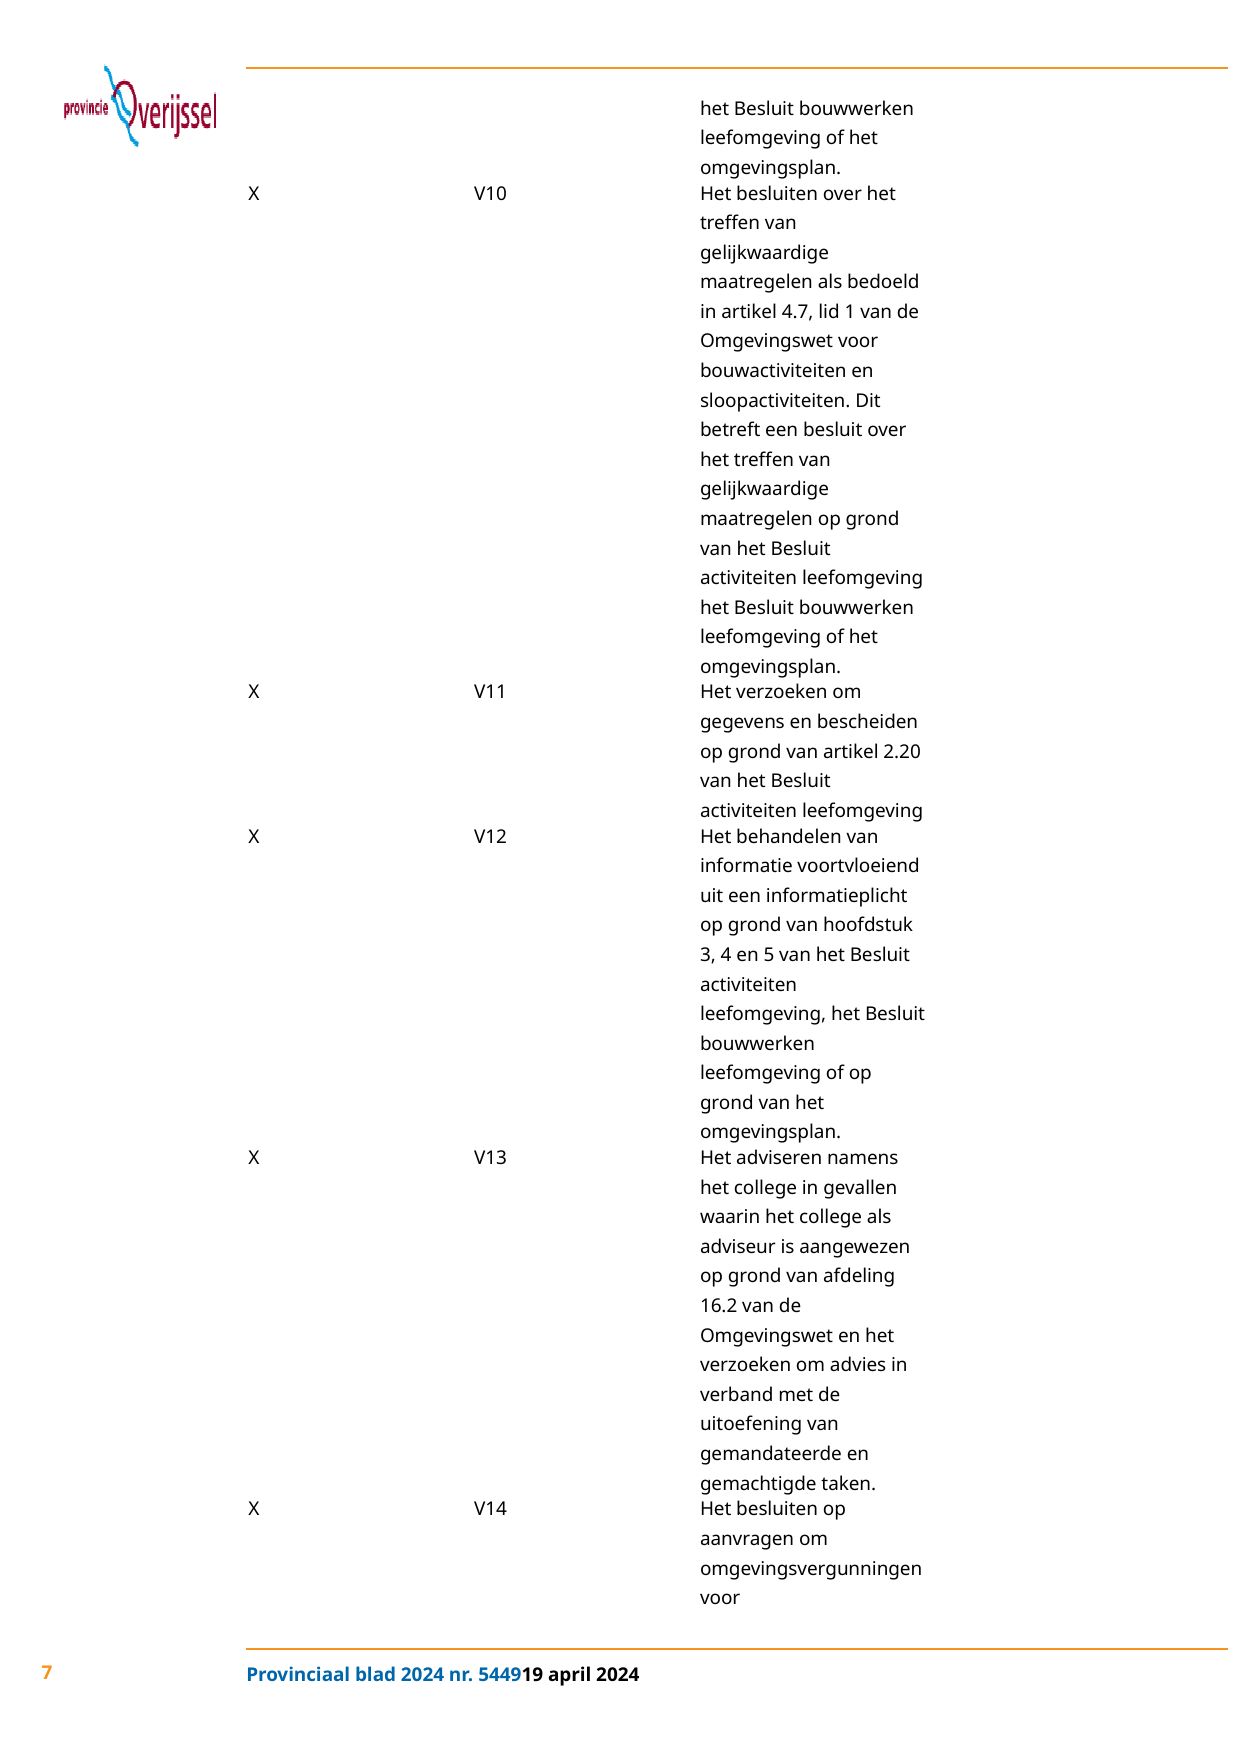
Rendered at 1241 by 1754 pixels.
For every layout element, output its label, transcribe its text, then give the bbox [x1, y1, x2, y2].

table_cell V12 [474, 823, 700, 1144]
table_cell [926, 1144, 1152, 1496]
table_cell V14 [474, 1496, 700, 1610]
table_cell X [248, 679, 474, 823]
table_cell Het behandelen van informatie voortvloeiend uit een informatieplicht op grond van hoofdstuk 3, 4 en 5 van het Besluit activiteiten leefomgeving, het Besluit bouwwerken leefomgeving of op grond van het omgevingsplan. [700, 823, 926, 1144]
table_cell [926, 679, 1152, 823]
table_cell [926, 1496, 1152, 1610]
table_cell [926, 95, 1152, 180]
table_cell V13 [474, 1144, 700, 1496]
table_cell Het verzoeken om gegevens en bescheiden op grond van artikel 2.20 van het Besluit activiteiten leefomgeving [700, 679, 926, 823]
table_cell V11 [474, 679, 700, 823]
table_cell X [248, 1144, 474, 1496]
table_cell X [248, 823, 474, 1144]
table_cell V10 [474, 180, 700, 679]
table_cell X [248, 1496, 474, 1610]
table_cell [926, 823, 1152, 1144]
picture [41, 47, 231, 172]
table_cell Het adviseren namens het college in gevallen waarin het college als adviseur is aangewezen op grond van afdeling 16.2 van de Omgevingswet en het verzoeken om advies in verband met de uitoefening van gemandateerde en gemachtigde taken. [700, 1144, 926, 1496]
table_cell [926, 180, 1152, 679]
table_cell [248, 95, 474, 180]
table_cell X [248, 180, 474, 679]
table_cell [474, 95, 700, 180]
table_cell Het besluiten op aanvragen om omgevingsvergunningen voor [700, 1496, 926, 1610]
table_cell Het besluiten over het treffen van gelijkwaardige maatregelen als bedoeld in artikel 4.7, lid 1 van de Omgevingswet voor bouwactiviteiten en sloopactiviteiten. Dit betreft een besluit over het treffen van gelijkwaardige maatregelen op grond van het Besluit activiteiten leefomgeving het Besluit bouwwerken leefomgeving of het omgevingsplan. [700, 180, 926, 679]
table_cell het Besluit bouwwerken leefomgeving of het omgevingsplan. [700, 95, 926, 180]
